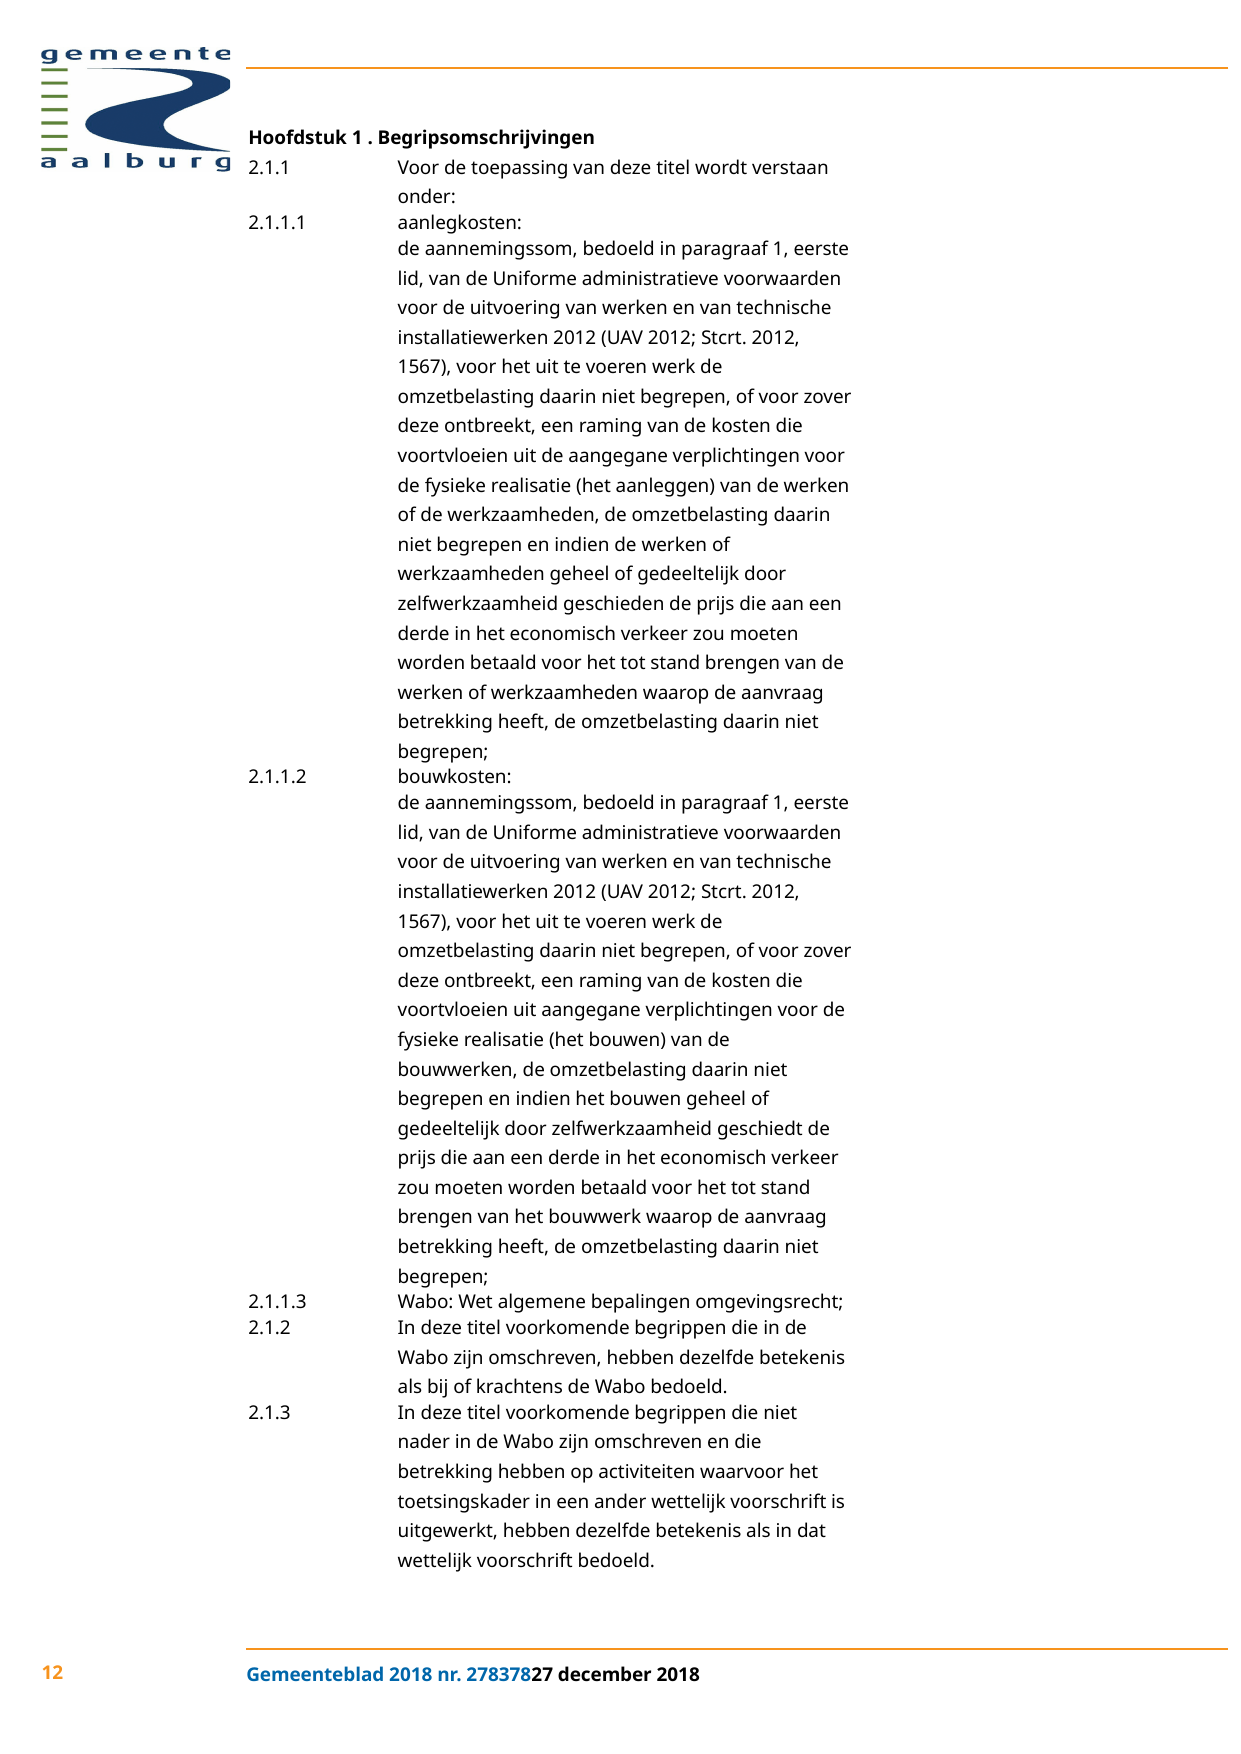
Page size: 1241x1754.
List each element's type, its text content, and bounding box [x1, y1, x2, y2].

table_cell [853, 764, 1002, 789]
table_cell [1002, 1314, 1152, 1399]
table_cell 2.1.1.1 [248, 209, 397, 235]
picture [41, 47, 231, 172]
table_cell [853, 209, 1002, 235]
table_cell 2.1.2 [248, 1314, 397, 1399]
table_cell [1002, 1289, 1152, 1314]
table_cell [1002, 235, 1152, 764]
table_cell [248, 790, 397, 1288]
table_cell aanlegkosten: [398, 209, 852, 235]
table_cell [1002, 790, 1152, 1288]
table_cell [853, 790, 1002, 1288]
table_cell 2.1.1.3 [248, 1289, 397, 1314]
table_cell [1002, 1399, 1152, 1573]
table_cell In deze titel voorkomende begrippen die niet nader in de Wabo zijn omschreven en die betrekking hebben op activiteiten waarvoor het toetsingskader in een ander wettelijk voorschrift is uitgewerkt, hebben dezelfde betekenis als in dat wettelijk voorschrift bedoeld. [398, 1399, 852, 1573]
table_cell [853, 235, 1002, 764]
table_cell Wabo: Wet algemene bepalingen omgevingsrecht; [398, 1289, 852, 1314]
table_header 2.1.1 [248, 154, 397, 209]
table_header [853, 154, 1002, 209]
table_cell [1002, 209, 1152, 235]
table_cell [853, 1289, 1002, 1314]
table_cell In deze titel voorkomende begrippen die in de Wabo zijn omschreven, hebben dezelfde betekenis als bij of krachtens de Wabo bedoeld. [398, 1314, 852, 1399]
table_cell [853, 1399, 1002, 1573]
table_cell [248, 235, 397, 764]
table_header [1002, 154, 1152, 209]
table_cell [853, 1314, 1002, 1399]
text Hoofdstuk 1 . Begripsomschrijvingen [248, 124, 1152, 150]
table_cell 2.1.3 [248, 1399, 397, 1573]
table_cell [1002, 764, 1152, 789]
table_cell 2.1.1.2 [248, 764, 397, 789]
table_cell de aannemingssom, bedoeld in paragraaf 1, eerste lid, van de Uniforme administratieve voorwaarden voor de uitvoering van werken en van technische installatiewerken 2012 (UAV 2012; Stcrt. 2012, 1567), voor het uit te voeren werk de omzetbelasting daarin niet begrepen, of voor zover deze ontbreekt, een raming van de kosten die voortvloeien uit aangegane verplichtingen voor de fysieke realisatie (het bouwen) van de bouwwerken, de omzetbelasting daarin niet begrepen en indien het bouwen geheel of gedeeltelijk door zelfwerkzaamheid geschiedt de prijs die aan een derde in het economisch verkeer zou moeten worden betaald voor het tot stand brengen van het bouwwerk waarop de aanvraag betrekking heeft, de omzetbelasting daarin niet begrepen; [398, 790, 852, 1288]
table_cell de aannemingssom, bedoeld in paragraaf 1, eerste lid, van de Uniforme administratieve voorwaarden voor de uitvoering van werken en van technische installatiewerken 2012 (UAV 2012; Stcrt. 2012, 1567), voor het uit te voeren werk de omzetbelasting daarin niet begrepen, of voor zover deze ontbreekt, een raming van de kosten die voortvloeien uit de aangegane verplichtingen voor de fysieke realisatie (het aanleggen) van de werken of de werkzaamheden, de omzetbelasting daarin niet begrepen en indien de werken of werkzaamheden geheel of gedeeltelijk door zelfwerkzaamheid geschieden de prijs die aan een derde in het economisch verkeer zou moeten worden betaald voor het tot stand brengen van de werken of werkzaamheden waarop de aanvraag betrekking heeft, de omzetbelasting daarin niet begrepen; [398, 235, 852, 764]
table_header Voor de toepassing van deze titel wordt verstaan onder: [398, 154, 852, 209]
table_cell bouwkosten: [398, 764, 852, 789]
